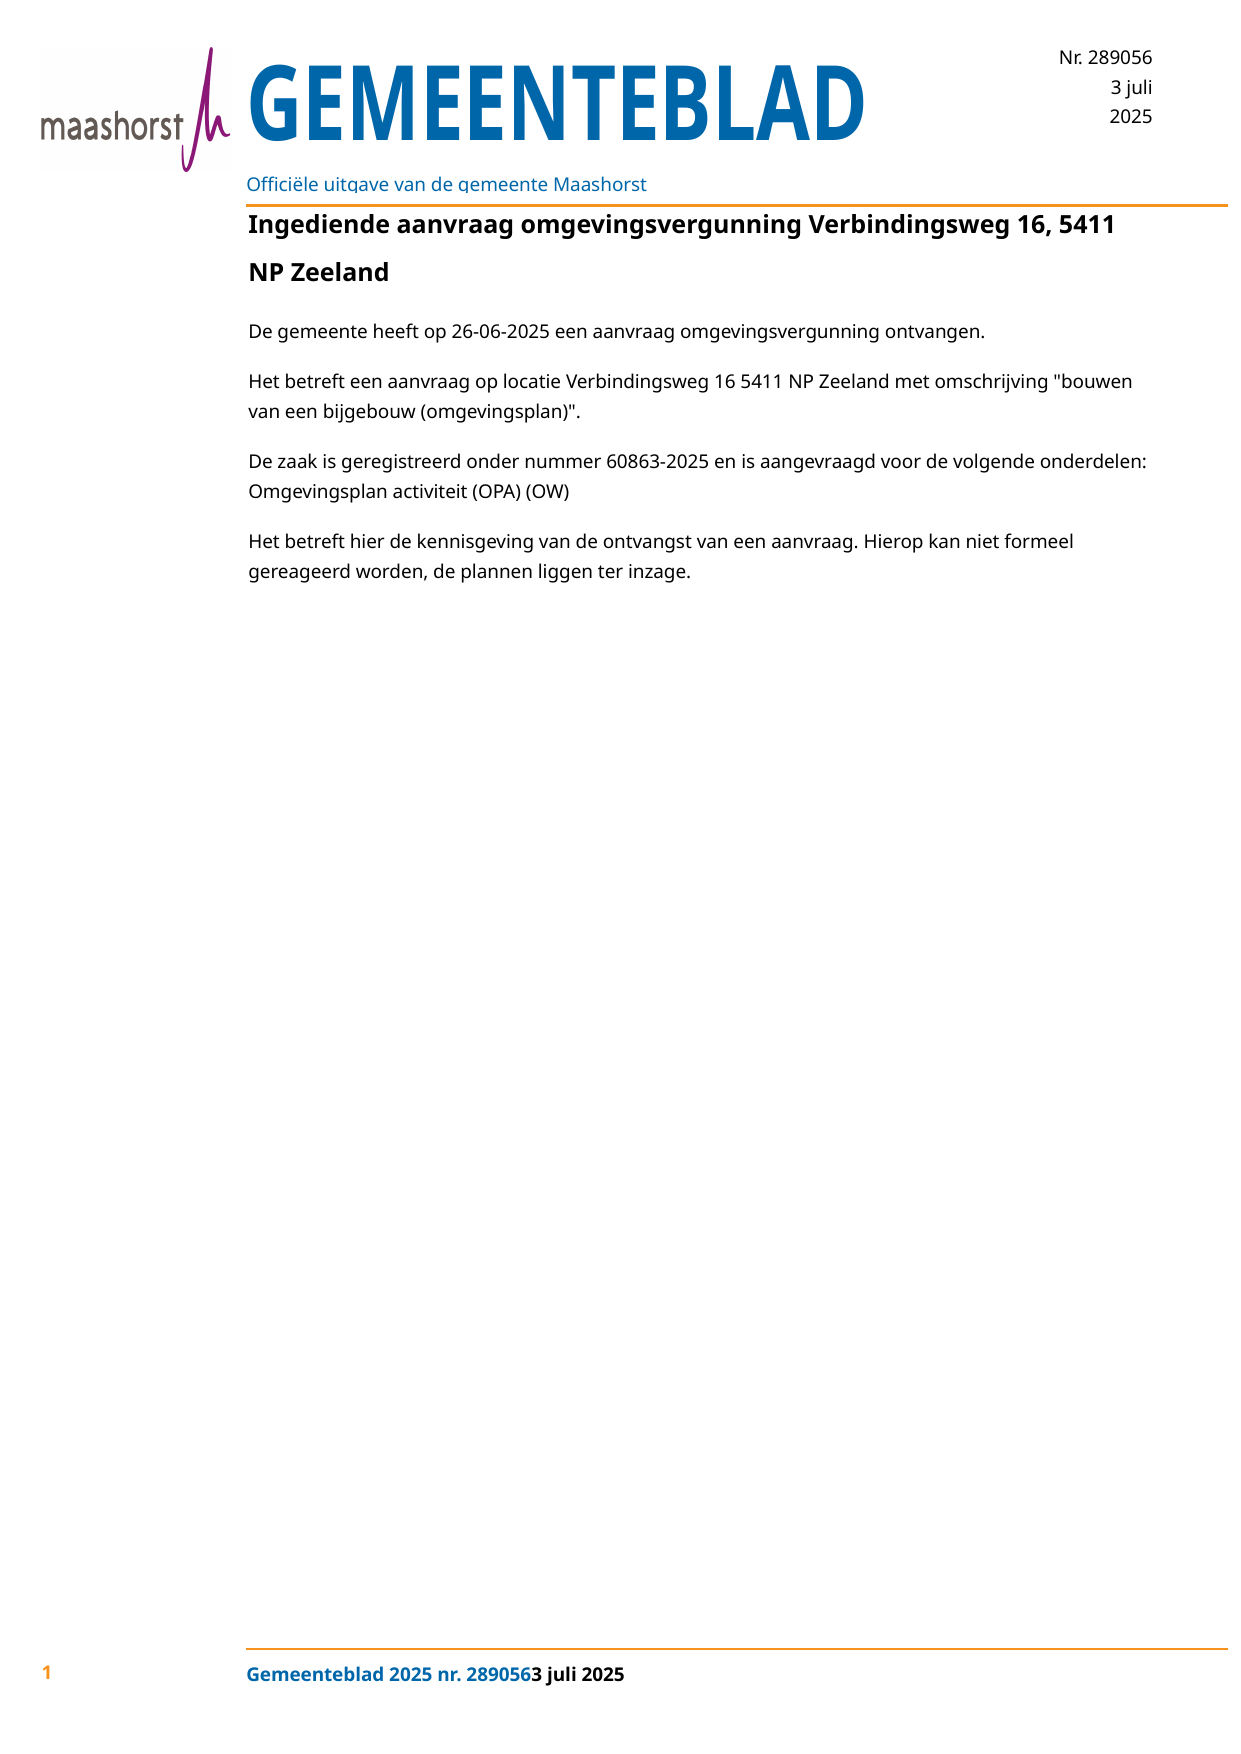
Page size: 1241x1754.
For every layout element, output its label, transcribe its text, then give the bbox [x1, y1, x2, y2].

text Ingediende aanvraag omgevingsvergunning Verbindingsweg 16, 5411 NP Zeeland [248, 207, 1152, 288]
text Het betreft een aanvraag op locatie Verbindingsweg 16 5411 NP Zeeland met omschrijving "bouwen van een bijgebouw (omgevingsplan)". [248, 368, 1152, 424]
text Het betreft hier de kennisgeving van de ontvangst van een aanvraag. Hierop kan niet formeel gereageerd worden, de plannen liggen ter inzage. [248, 528, 1152, 584]
picture [41, 47, 231, 172]
text De zaak is geregistreerd onder nummer 60863-2025 en is aangevraagd voor de volgende onderdelen: Omgevingsplan activiteit (OPA) (OW) [248, 448, 1152, 504]
text De gemeente heeft op 26-06-2025 een aanvraag omgevingsvergunning ontvangen. [248, 318, 1152, 344]
